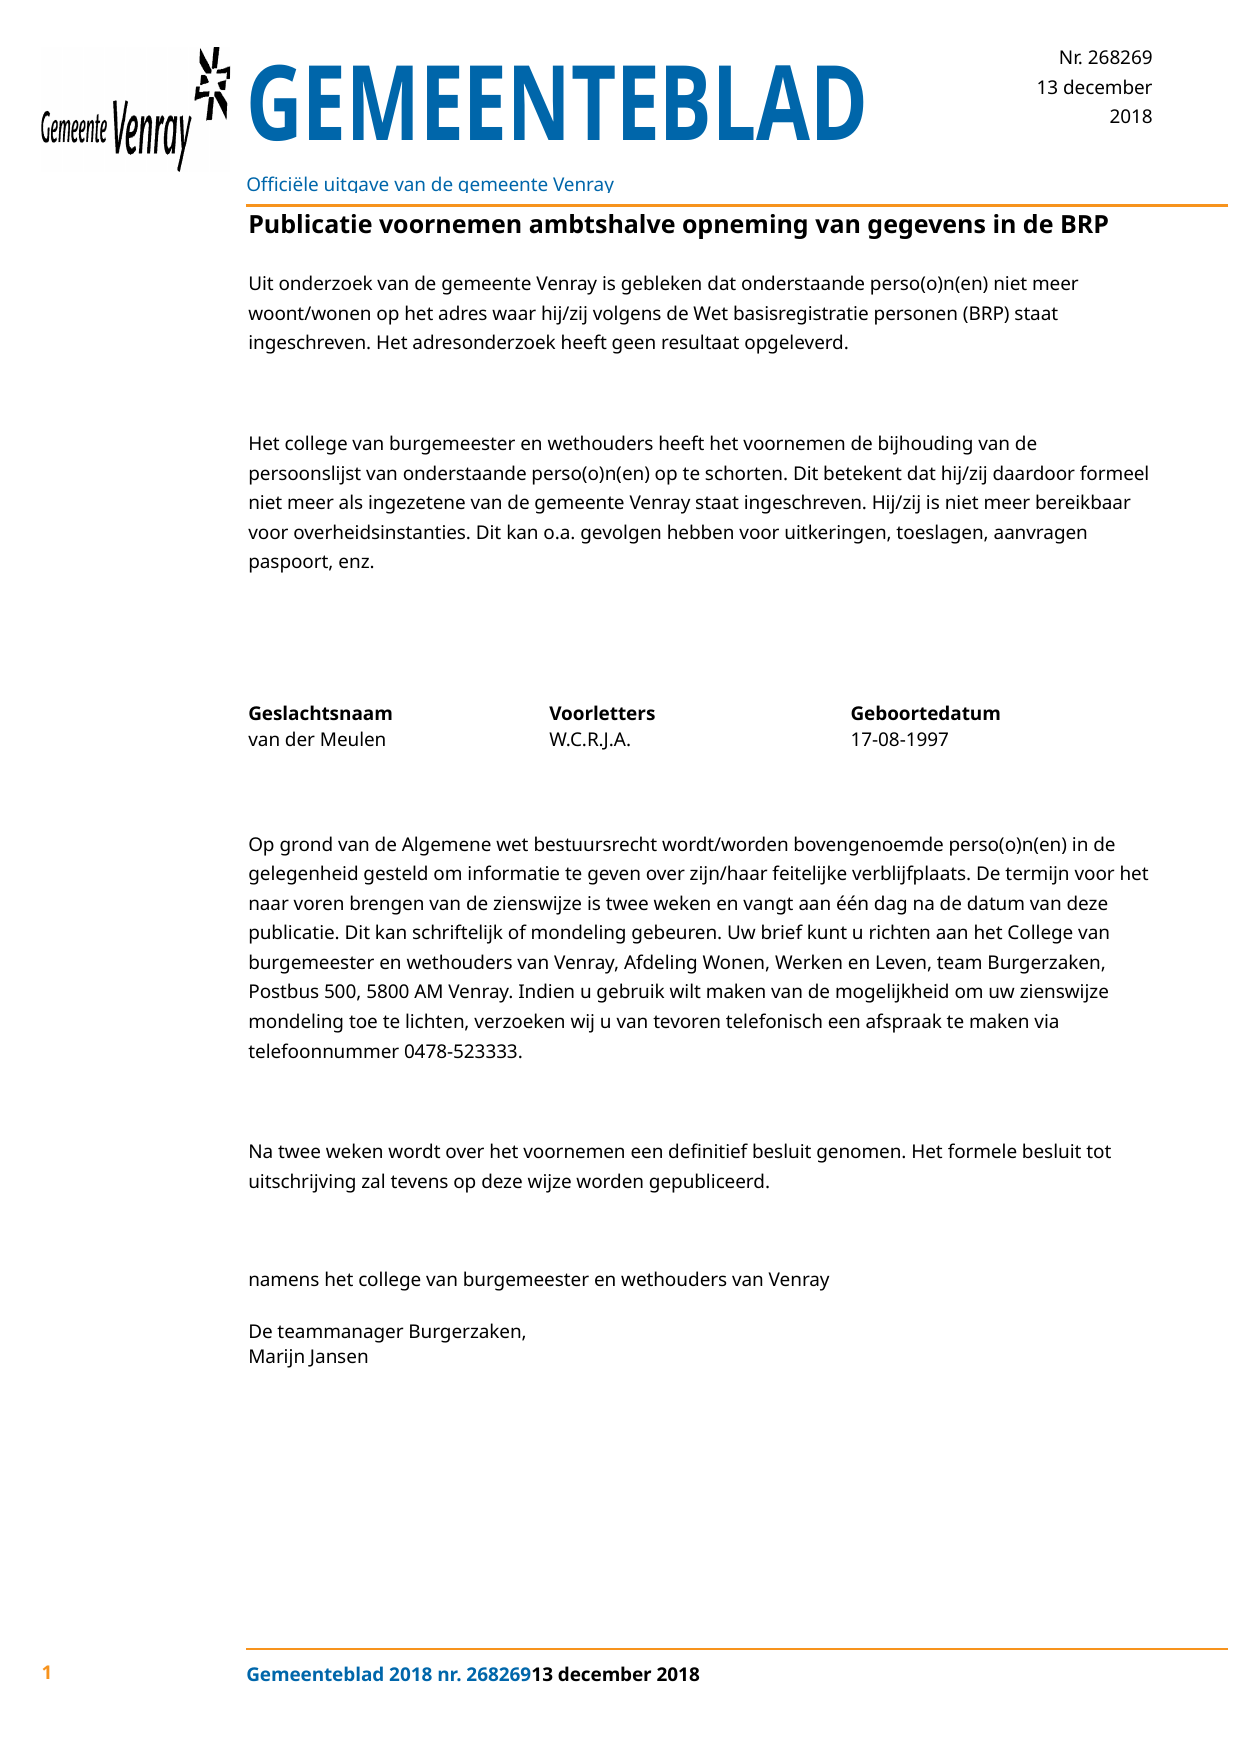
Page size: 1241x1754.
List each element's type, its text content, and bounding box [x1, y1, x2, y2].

table_cell W.C.R.J.A. [549, 726, 850, 751]
text Publicatie voornemen ambtshalve opneming van gegevens in de BRP [248, 207, 1152, 241]
table_cell [248, 751, 549, 777]
text De teammanager Burgerzaken, [248, 1318, 1152, 1344]
table_header Geslachtsnaam [248, 700, 549, 726]
text Marijn Jansen [248, 1344, 1152, 1369]
text Op grond van de Algemene wet bestuursrecht wordt/worden bovengenoemde perso(o)n(en) in de gelegenheid gesteld om informatie te geven over zijn/haar feitelijke verblijfplaats. De termijn voor het naar voren brengen van de zienswijze is twee weken en vangt aan één dag na de datum van deze publicatie. Dit kan schriftelijk of mondeling gebeuren. Uw brief kunt u richten aan het College van burgemeester en wethouders van Venray, Afdeling Wonen, Werken en Leven, team Burgerzaken, Postbus 500, 5800 AM Venray. Indien u gebruik wilt maken van de mogelijkheid om uw zienswijze mondeling toe te lichten, verzoeken wij u van tevoren telefonisch een afspraak te maken via telefoonnummer 0478-523333. [248, 831, 1152, 1064]
table_header Voorletters [549, 700, 850, 726]
text Na twee weken wordt over het voornemen een definitief besluit genomen. Het formele besluit tot uitschrijving zal tevens op deze wijze worden gepubliceerd. [248, 1139, 1152, 1194]
table_cell [549, 751, 850, 777]
text namens het college van burgemeester en wethouders van Venray [248, 1267, 1152, 1292]
table_header Geboortedatum [850, 700, 1152, 726]
text Het college van burgemeester en wethouders heeft het voornemen de bijhouding van de persoonslijst van onderstaande perso(o)n(en) op te schorten. Dit betekent dat hij/zij daardoor formeel niet meer als ingezetene van de gemeente Venray staat ingeschreven. Hij/zij is niet meer bereikbaar voor overheidsinstanties. Dit kan o.a. gevolgen hebben voor uitkeringen, toeslagen, aanvragen paspoort, enz. [248, 430, 1152, 574]
picture [41, 47, 231, 172]
table_cell 17-08-1997 [850, 726, 1152, 751]
text Uit onderzoek van de gemeente Venray is gebleken dat onderstaande perso(o)n(en) niet meer woont/wonen op het adres waar hij/zij volgens de Wet basisregistratie personen (BRP) staat ingeschreven. Het adresonderzoek heeft geen resultaat opgeleverd. [248, 270, 1152, 355]
table_cell [850, 751, 1152, 777]
table_cell van der Meulen [248, 726, 549, 751]
